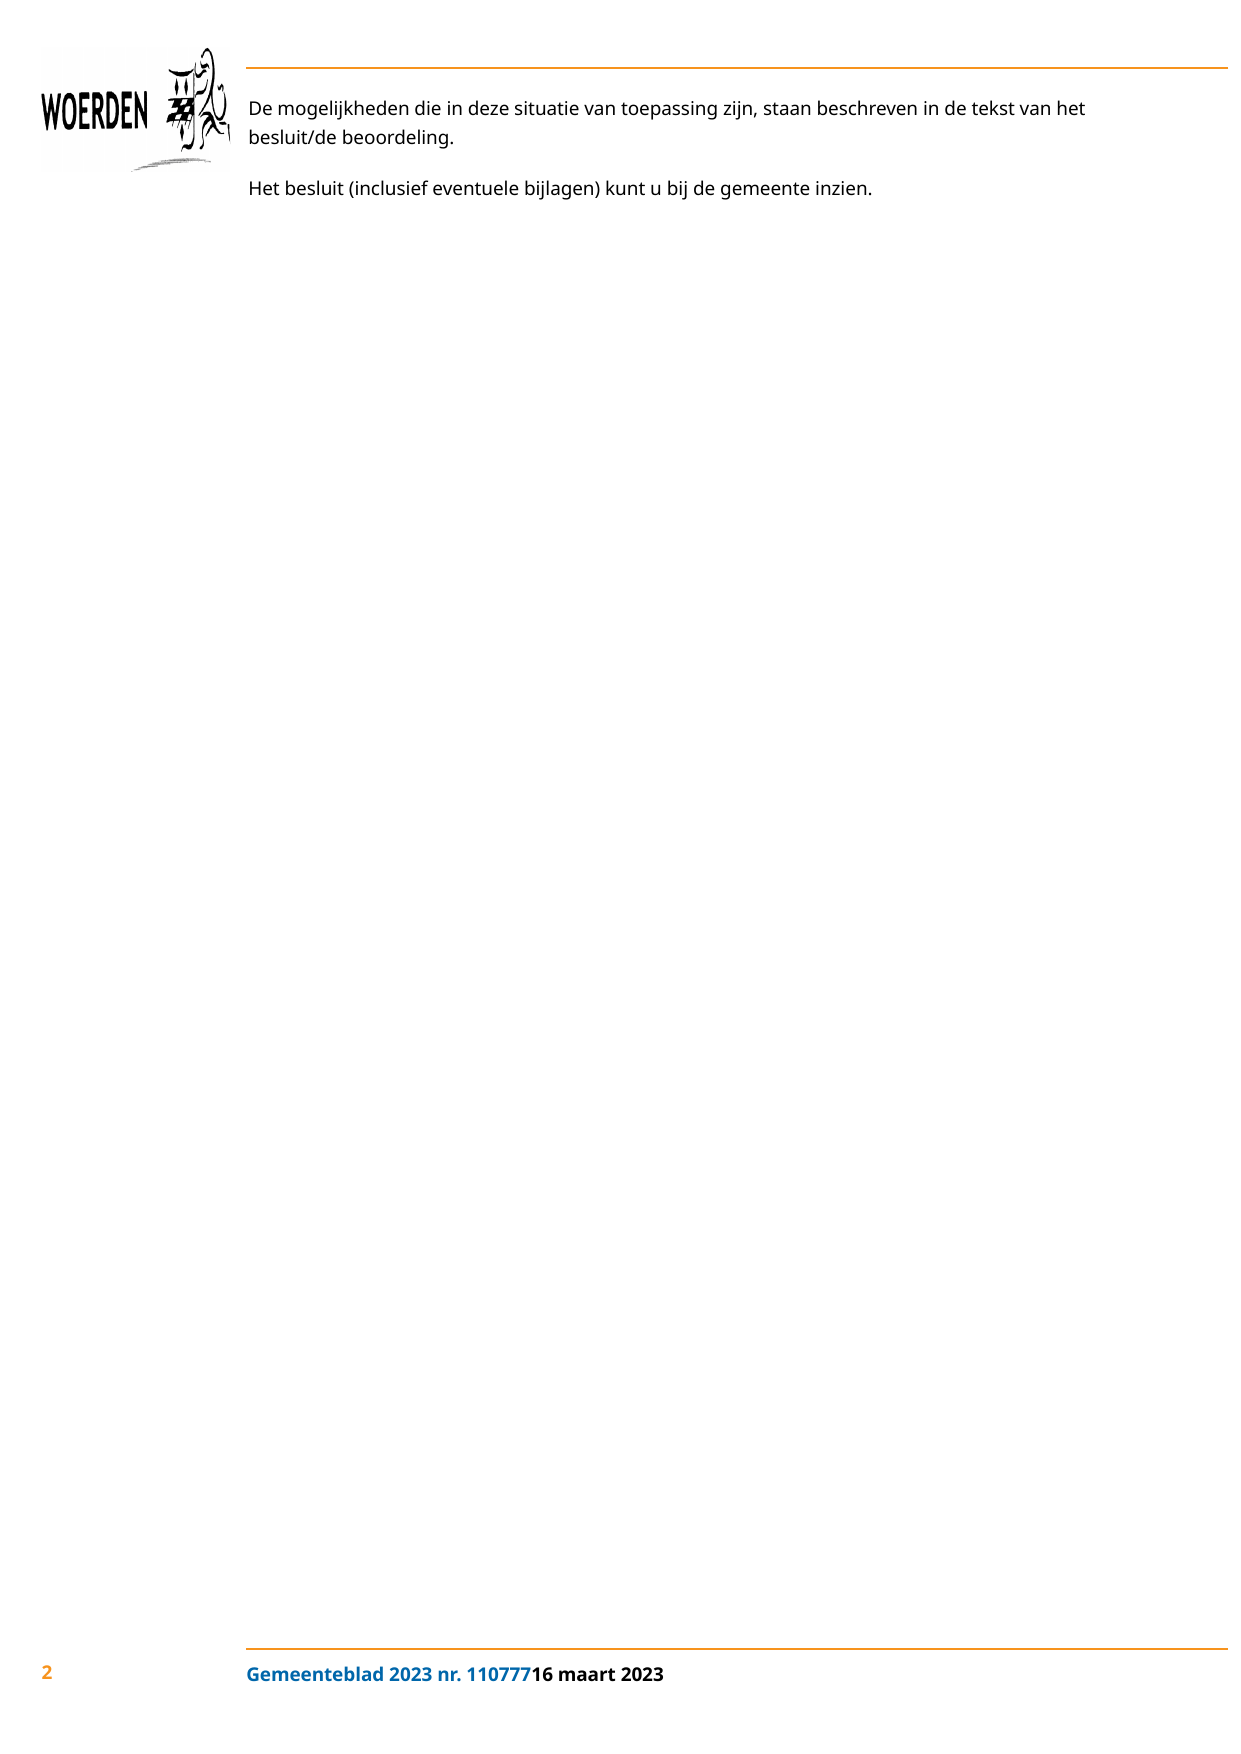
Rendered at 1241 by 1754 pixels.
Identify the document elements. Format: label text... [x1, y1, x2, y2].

text Het besluit (inclusief eventuele bijlagen) kunt u bij de gemeente inzien. [248, 175, 1152, 201]
picture [41, 47, 231, 172]
text De mogelijkheden die in deze situatie van toepassing zijn, staan beschreven in de tekst van het besluit/de beoordeling. [248, 95, 1152, 150]
